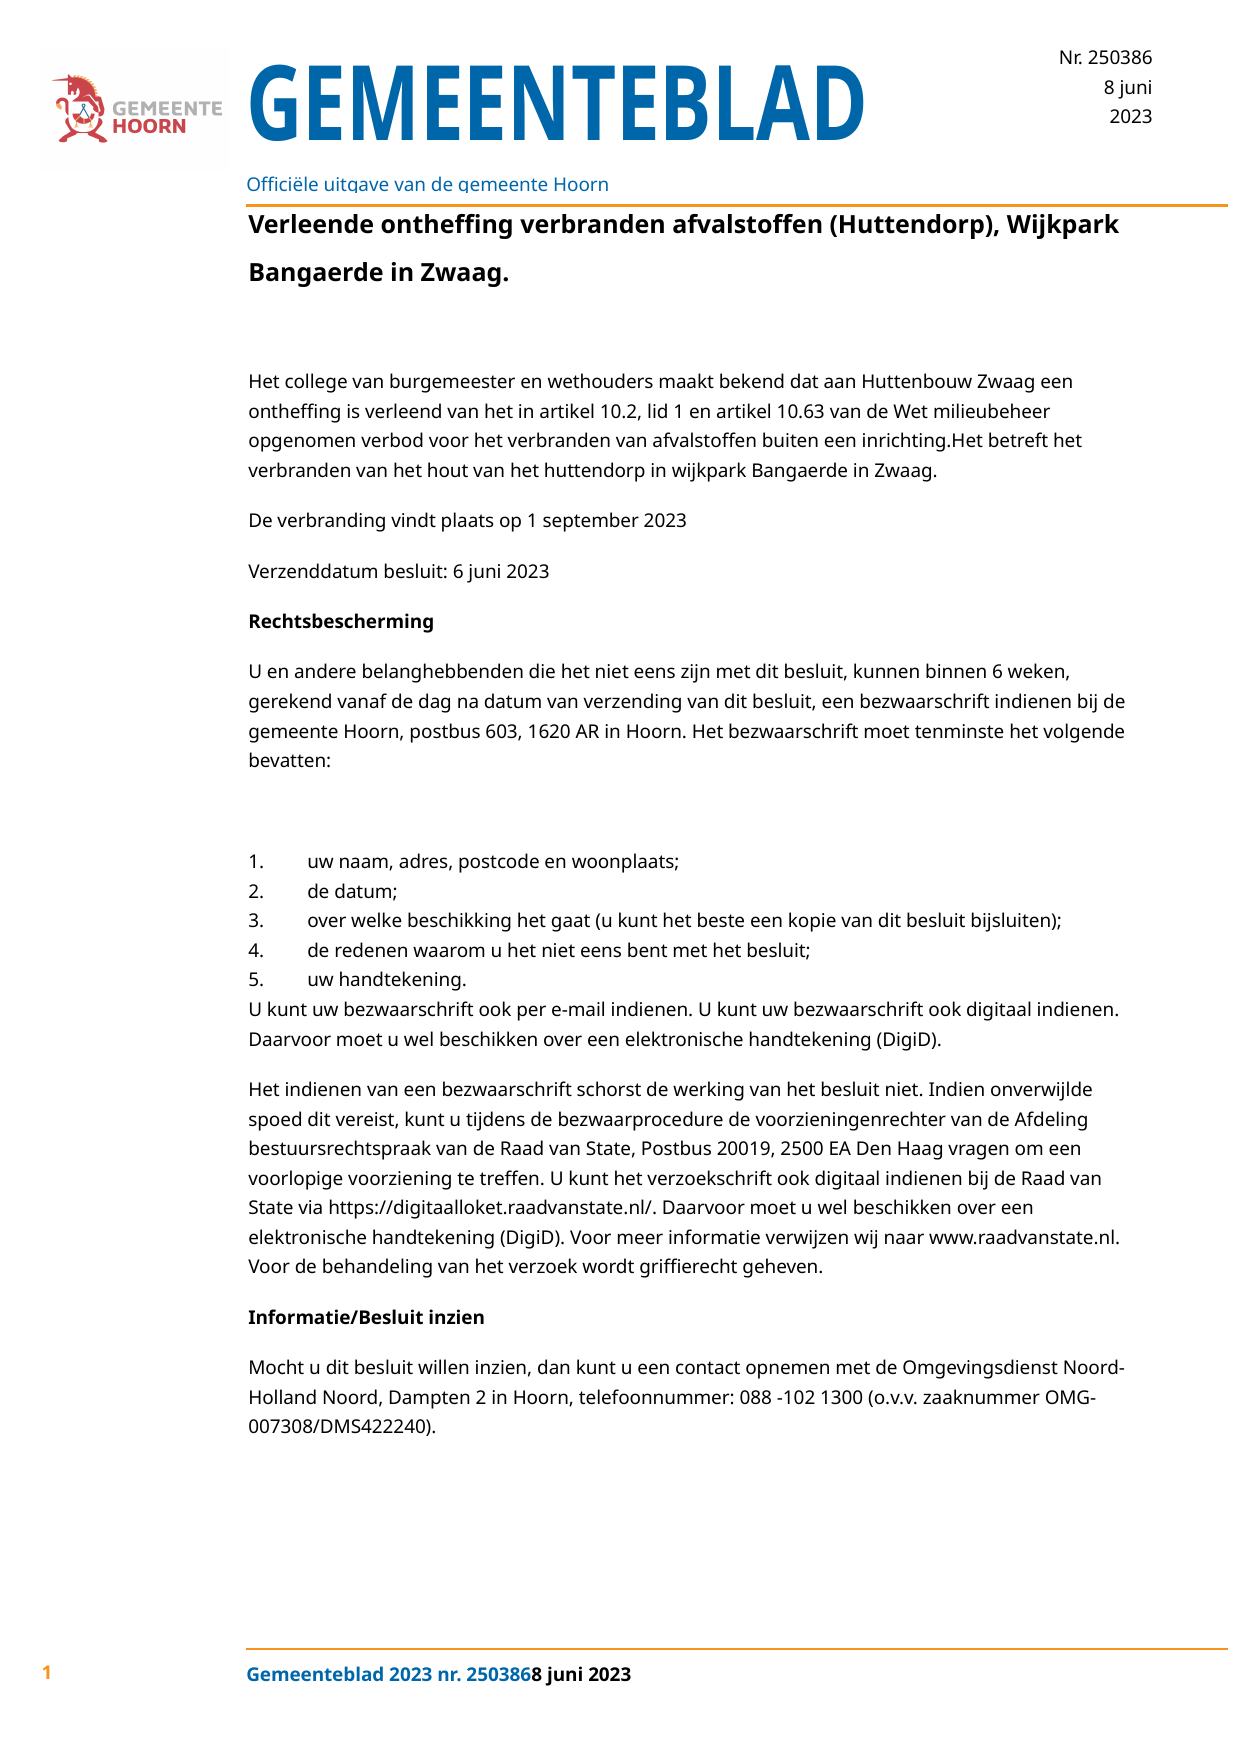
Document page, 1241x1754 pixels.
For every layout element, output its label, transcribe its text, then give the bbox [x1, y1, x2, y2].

list de redenen waarom u het niet eens bent met het besluit; [248, 937, 1152, 963]
text Informatie/Besluit inzien [248, 1304, 1152, 1330]
text Het college van burgemeester en wethouders maakt bekend dat aan Huttenbouw Zwaag een ontheffing is verleend van het in artikel 10.2, lid 1 en artikel 10.63 van de Wet milieubeheer opgenomen verbod voor het verbranden van afvalstoffen buiten een inrichting.Het betreft het verbranden van het hout van het huttendorp in wijkpark Bangaerde in Zwaag. [248, 368, 1152, 483]
text Verleende ontheffing verbranden afvalstoffen (Huttendorp), Wijkpark Bangaerde in Zwaag. [248, 207, 1152, 288]
text Het indienen van een bezwaarschrift schorst de werking van het besluit niet. Indien onverwijlde spoed dit vereist, kunt u tijdens de bezwaarprocedure de voorzieningenrechter van de Afdeling bestuursrechtspraak van de Raad van State, Postbus 20019, 2500 EA Den Haag vragen om een voorlopige voorziening te treffen. U kunt het verzoekschrift ook digitaal indienen bij de Raad van State via https://digitaalloket.raadvanstate.nl/. Daarvoor moet u wel beschikken over een elektronische handtekening (DigiD). Voor meer informatie verwijzen wij naar www.raadvanstate.nl. Voor de behandeling van het verzoek wordt griffierecht geheven. [248, 1076, 1152, 1279]
text U kunt uw bezwaarschrift ook per e-mail indienen. U kunt uw bezwaarschrift ook digitaal indienen. Daarvoor moet u wel beschikken over een elektronische handtekening (DigiD). [248, 996, 1152, 1052]
text Verzenddatum besluit: 6 juni 2023 [248, 558, 1152, 584]
text De verbranding vindt plaats op 1 september 2023 [248, 507, 1152, 533]
picture [41, 47, 231, 172]
list uw handtekening. [248, 967, 1152, 992]
list uw naam, adres, postcode en woonplaats; [248, 848, 1152, 874]
list de datum; [248, 878, 1152, 904]
text Rechtsbescherming [248, 608, 1152, 634]
text Mocht u dit besluit willen inzien, dan kunt u een contact opnemen met de Omgevingsdienst Noord-Holland Noord, Dampten 2 in Hoorn, telefoonnummer: 088 -102 1300 (o.v.v. zaaknummer OMG-007308/DMS422240). [248, 1354, 1152, 1439]
text U en andere belanghebbenden die het niet eens zijn met dit besluit, kunnen binnen 6 weken, gerekend vanaf de dag na datum van verzending van dit besluit, een bezwaarschrift indienen bij de gemeente Hoorn, postbus 603, 1620 AR in Hoorn. Het bezwaarschrift moet tenminste het volgende bevatten: [248, 659, 1152, 773]
list over welke beschikking het gaat (u kunt het beste een kopie van dit besluit bijsluiten); [248, 907, 1152, 933]
